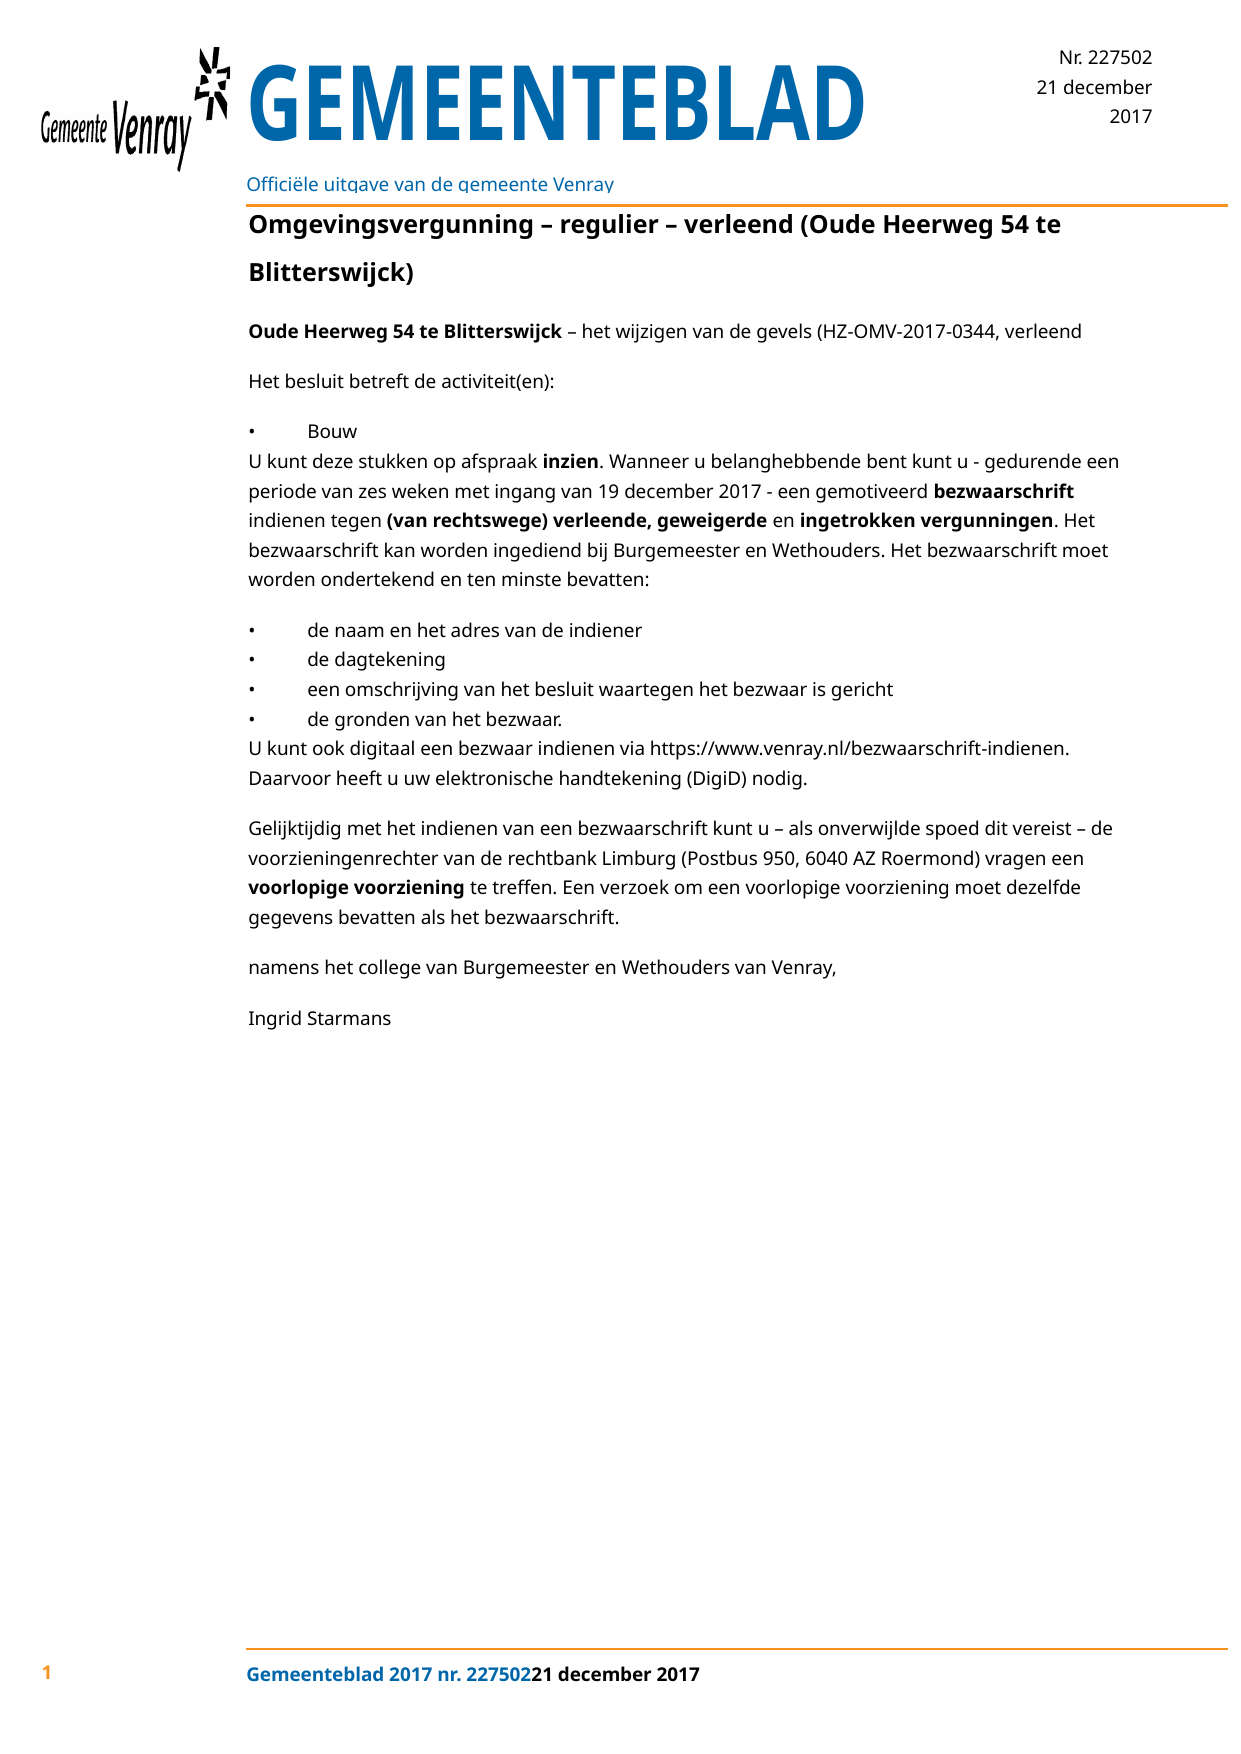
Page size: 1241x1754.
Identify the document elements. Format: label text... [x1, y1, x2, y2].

text Ingrid Starmans [248, 1005, 1152, 1031]
text U kunt deze stukken op afspraak inzien. Wanneer u belanghebbende bent kunt u - gedurende een periode van zes weken met ingang van 19 december 2017 - een gemotiveerd bezwaarschrift indienen tegen (van rechtswege) verleende, geweigerde en ingetrokken vergunningen. Het bezwaarschrift kan worden ingediend bij Burgemeester en Wethouders. Het bezwaarschrift moet worden ondertekend en ten minste bevatten: [248, 448, 1152, 592]
list de gronden van het bezwaar. [248, 706, 1152, 732]
list een omschrijving van het besluit waartegen het bezwaar is gericht [248, 676, 1152, 702]
text namens het college van Burgemeester en Wethouders van Venray, [248, 954, 1152, 980]
picture [41, 47, 231, 172]
list de naam en het adres van de indiener [248, 617, 1152, 643]
list Bouw [248, 419, 1152, 444]
text U kunt ook digitaal een bezwaar indienen via https://www.venray.nl/bezwaarschrift-indienen. Daarvoor heeft u uw elektronische handtekening (DigiD) nodig. [248, 735, 1152, 791]
list de dagtekening [248, 647, 1152, 672]
text Het besluit betreft de activiteit(en): [248, 368, 1152, 394]
text Oude Heerweg 54 te Blitterswijck – het wijzigen van de gevels (HZ-OMV-2017-0344, verleend [248, 318, 1152, 344]
text Omgevingsvergunning – regulier – verleend (Oude Heerweg 54 te Blitterswijck) [248, 207, 1152, 288]
text Gelijktijdig met het indienen van een bezwaarschrift kunt u – als onverwijlde spoed dit vereist – de voorzieningenrechter van de rechtbank Limburg (Postbus 950, 6040 AZ Roermond) vragen een voorlopige voorziening te treffen. Een verzoek om een voorlopige voorziening moet dezelfde gegevens bevatten als het bezwaarschrift. [248, 815, 1152, 930]
